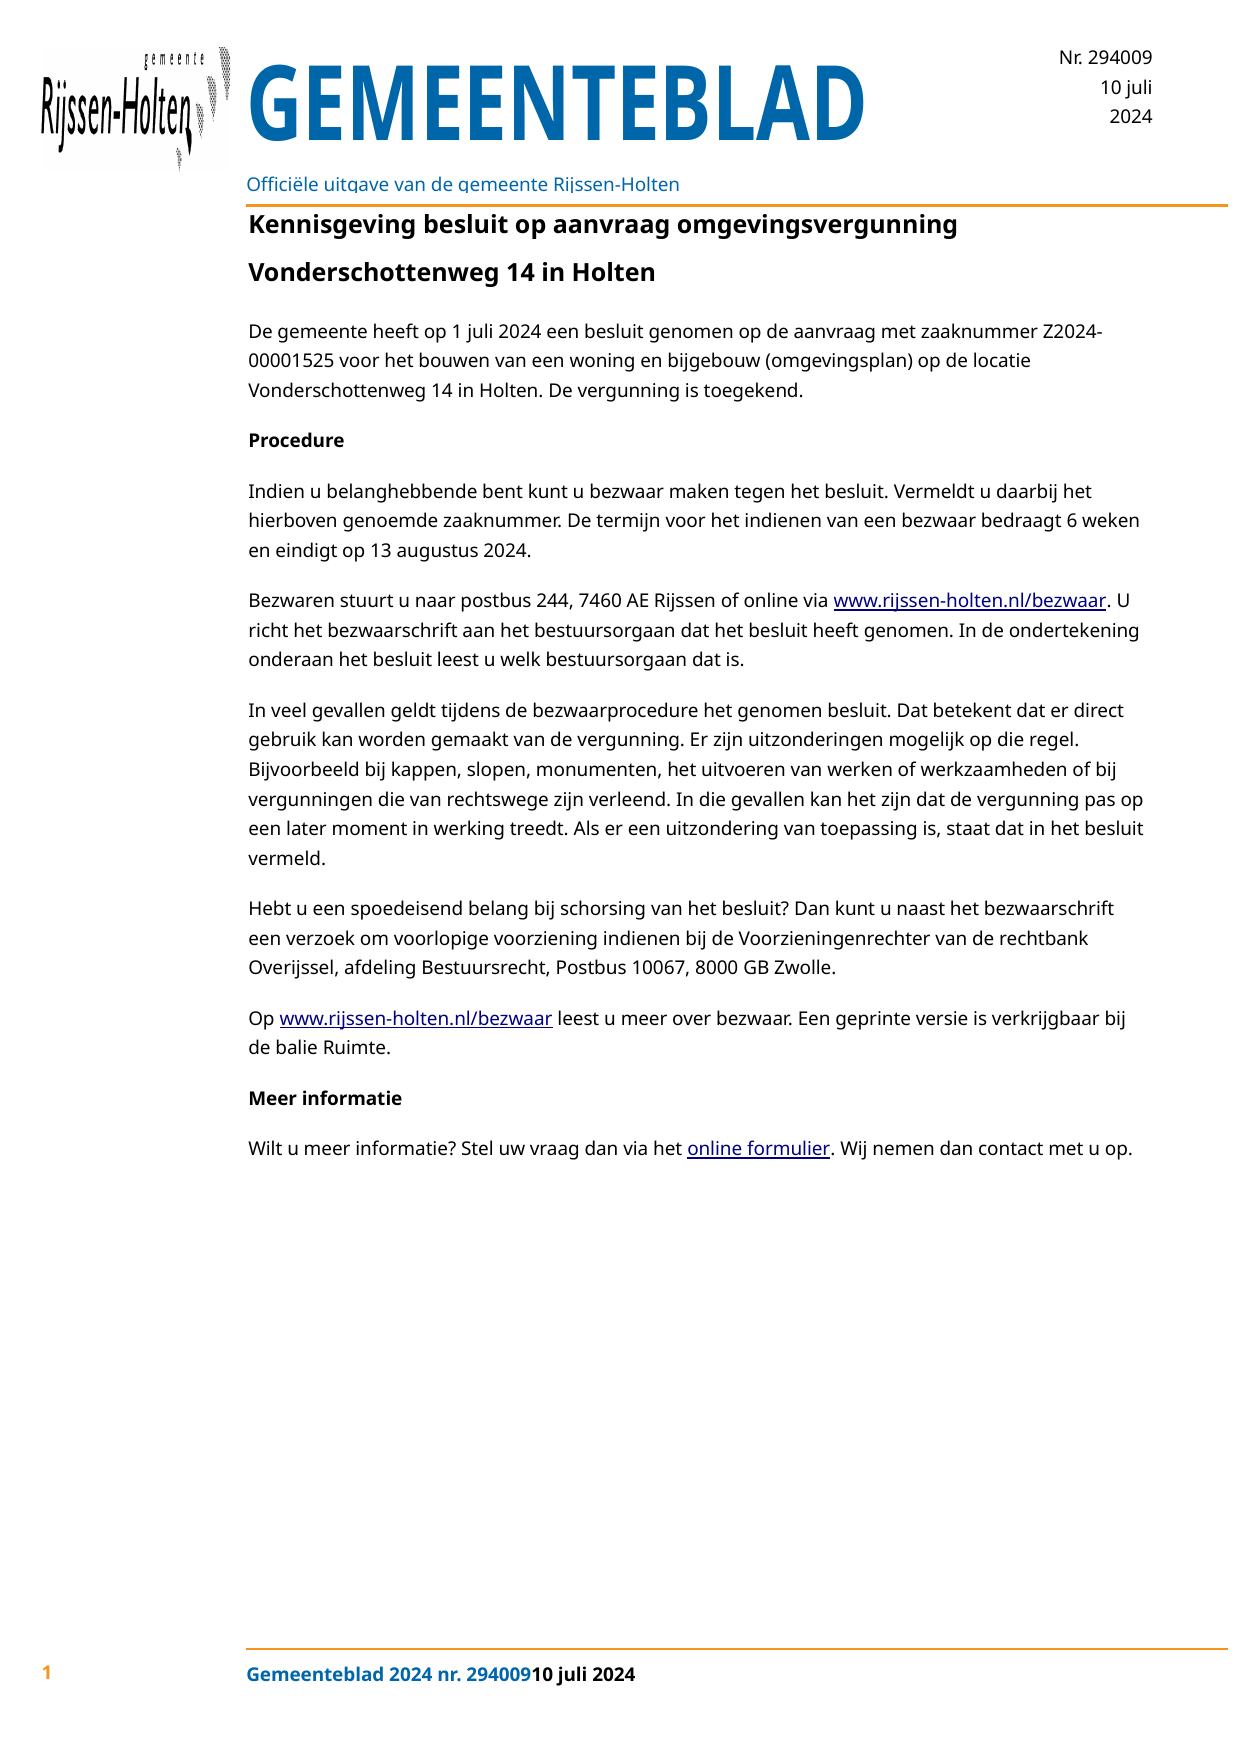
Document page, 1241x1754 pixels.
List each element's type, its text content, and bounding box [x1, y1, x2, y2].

text De gemeente heeft op 1 juli 2024 een besluit genomen op de aanvraag met zaaknummer Z2024-00001525 voor het bouwen van een woning en bijgebouw (omgevingsplan) op de locatie Vonderschottenweg 14 in Holten. De vergunning is toegekend. [248, 318, 1152, 403]
text Wilt u meer informatie? Stel uw vraag dan via het online formulier. Wij nemen dan contact met u op. [248, 1135, 1152, 1161]
text Procedure [248, 427, 1152, 453]
picture [41, 47, 231, 172]
text In veel gevallen geldt tijdens de bezwaarprocedure het genomen besluit. Dat betekent dat er direct gebruik kan worden gemaakt van de vergunning. Er zijn uitzonderingen mogelijk op die regel. Bijvoorbeeld bij kappen, slopen, monumenten, het uitvoeren van werken of werkzaamheden of bij vergunningen die van rechtswege zijn verleend. In die gevallen kan het zijn dat de vergunning pas op een later moment in werking treedt. Als er een uitzondering van toepassing is, staat dat in het besluit vermeld. [248, 697, 1152, 871]
text Op www.rijssen-holten.nl/bezwaar leest u meer over bezwaar. Een geprinte versie is verkrijgbaar bij de balie Ruimte. [248, 1005, 1152, 1060]
text Hebt u een spoedeisend belang bij schorsing van het besluit? Dan kunt u naast het bezwaarschrift een verzoek om voorlopige voorziening indienen bij de Voorzieningenrechter van de rechtbank Overijssel, afdeling Bestuursrecht, Postbus 10067, 8000 GB Zwolle. [248, 895, 1152, 980]
text Kennisgeving besluit op aanvraag omgevingsvergunning Vonderschottenweg 14 in Holten [248, 207, 1152, 288]
text Indien u belanghebbende bent kunt u bezwaar maken tegen het besluit. Vermeldt u daarbij het hierboven genoemde zaaknummer. De termijn voor het indienen van een bezwaar bedraagt 6 weken en eindigt op 13 augustus 2024. [248, 478, 1152, 563]
text Bezwaren stuurt u naar postbus 244, 7460 AE Rijssen of online via www.rijssen-holten.nl/bezwaar. U richt het bezwaarschrift aan het bestuursorgaan dat het besluit heeft genomen. In de ondertekening onderaan het besluit leest u welk bestuursorgaan dat is. [248, 587, 1152, 672]
text Meer informatie [248, 1085, 1152, 1111]
